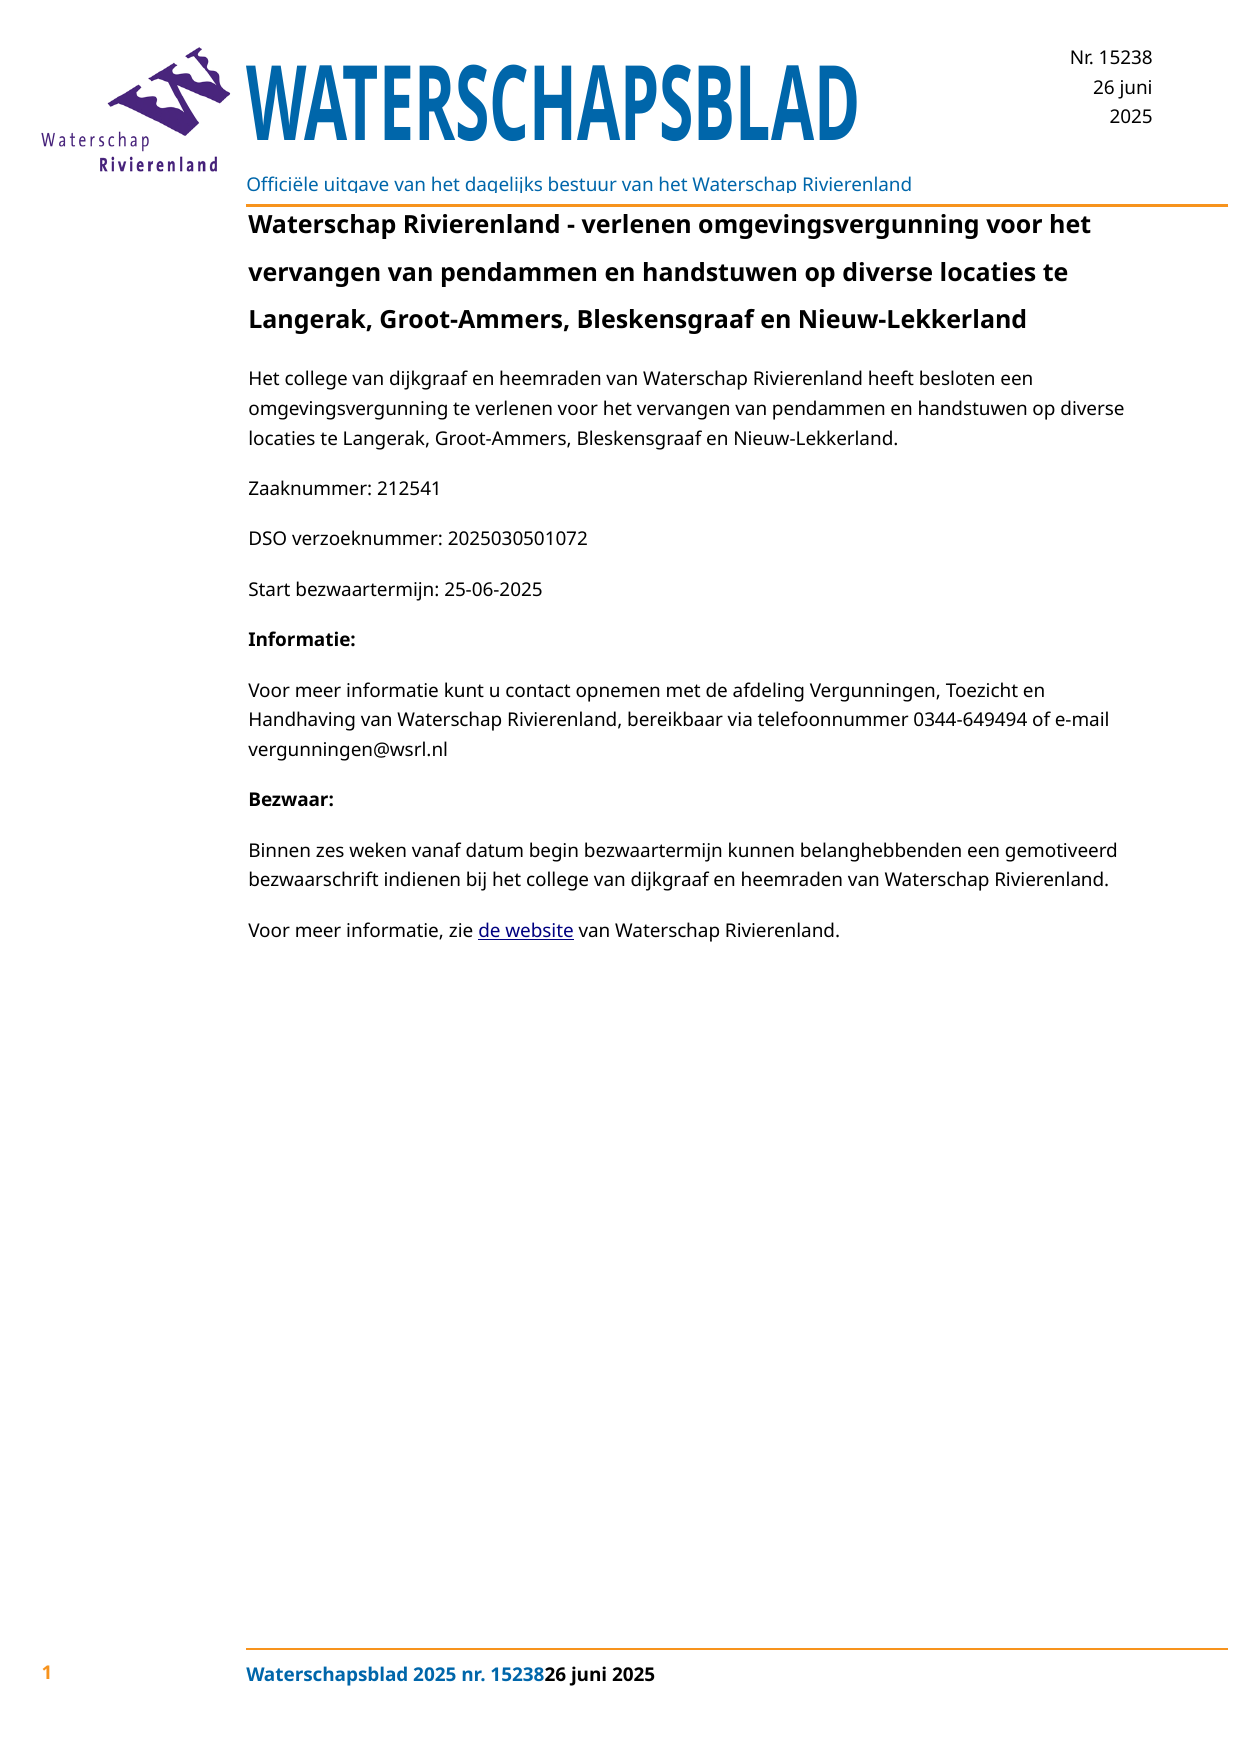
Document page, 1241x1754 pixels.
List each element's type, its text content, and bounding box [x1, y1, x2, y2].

text Voor meer informatie kunt u contact opnemen met de afdeling Vergunningen, Toezicht en Handhaving van Waterschap Rivierenland, bereikbaar via telefoonnummer 0344-649494 of e-mail vergunningen@wsrl.nl [248, 677, 1152, 762]
text Start bezwaartermijn: 25-06-2025 [248, 576, 1152, 602]
text Zaaknummer: 212541 [248, 475, 1152, 501]
text Het college van dijkgraaf en heemraden van Waterschap Rivierenland heeft besloten een omgevingsvergunning te verlenen voor het vervangen van pendammen en handstuwen op diverse locaties te Langerak, Groot-Ammers, Bleskensgraaf en Nieuw-Lekkerland. [248, 366, 1152, 450]
text Bezwaar: [248, 786, 1152, 812]
text Waterschap Rivierenland - verlenen omgevingsvergunning voor het vervangen van pendammen en handstuwen op diverse locaties te Langerak, Groot-Ammers, Bleskensgraaf en Nieuw-Lekkerland [248, 207, 1152, 336]
text Informatie: [248, 626, 1152, 652]
picture [41, 47, 231, 172]
text Binnen zes weken vanaf datum begin bezwaartermijn kunnen belanghebbenden een gemotiveerd bezwaarschrift indienen bij het college van dijkgraaf en heemraden van Waterschap Rivierenland. [248, 837, 1152, 892]
text DSO verzoeknummer: 2025030501072 [248, 526, 1152, 551]
text Voor meer informatie, zie de website van Waterschap Rivierenland. [248, 917, 1152, 942]
